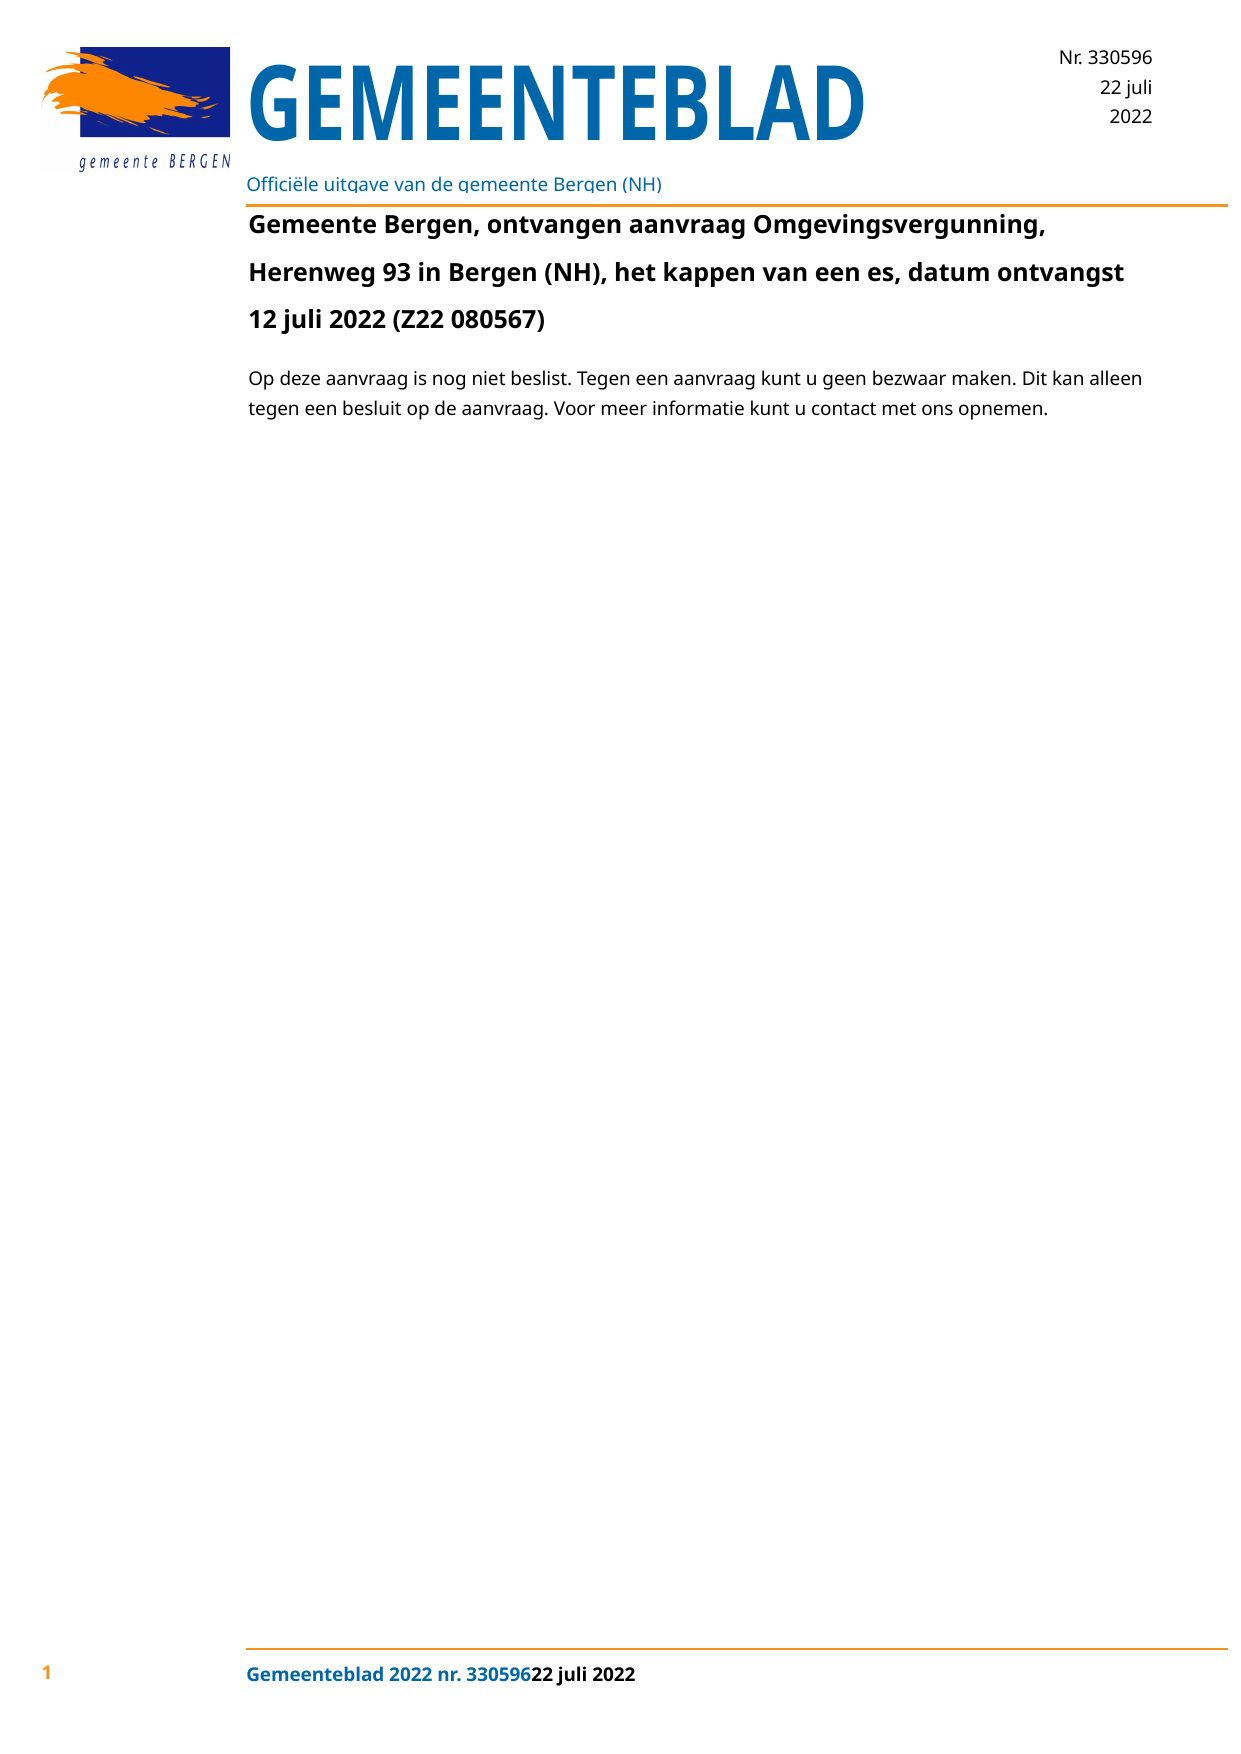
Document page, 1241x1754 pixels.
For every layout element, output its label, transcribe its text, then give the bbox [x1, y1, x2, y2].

text Gemeente Bergen, ontvangen aanvraag Omgevingsvergunning, Herenweg 93 in Bergen (NH), het kappen van een es, datum ontvangst 12 juli 2022 (Z22 080567) [248, 207, 1152, 336]
picture [41, 47, 231, 172]
text Op deze aanvraag is nog niet beslist. Tegen een aanvraag kunt u geen bezwaar maken. Dit kan alleen tegen een besluit op de aanvraag. Voor meer informatie kunt u contact met ons opnemen. [248, 366, 1152, 421]
